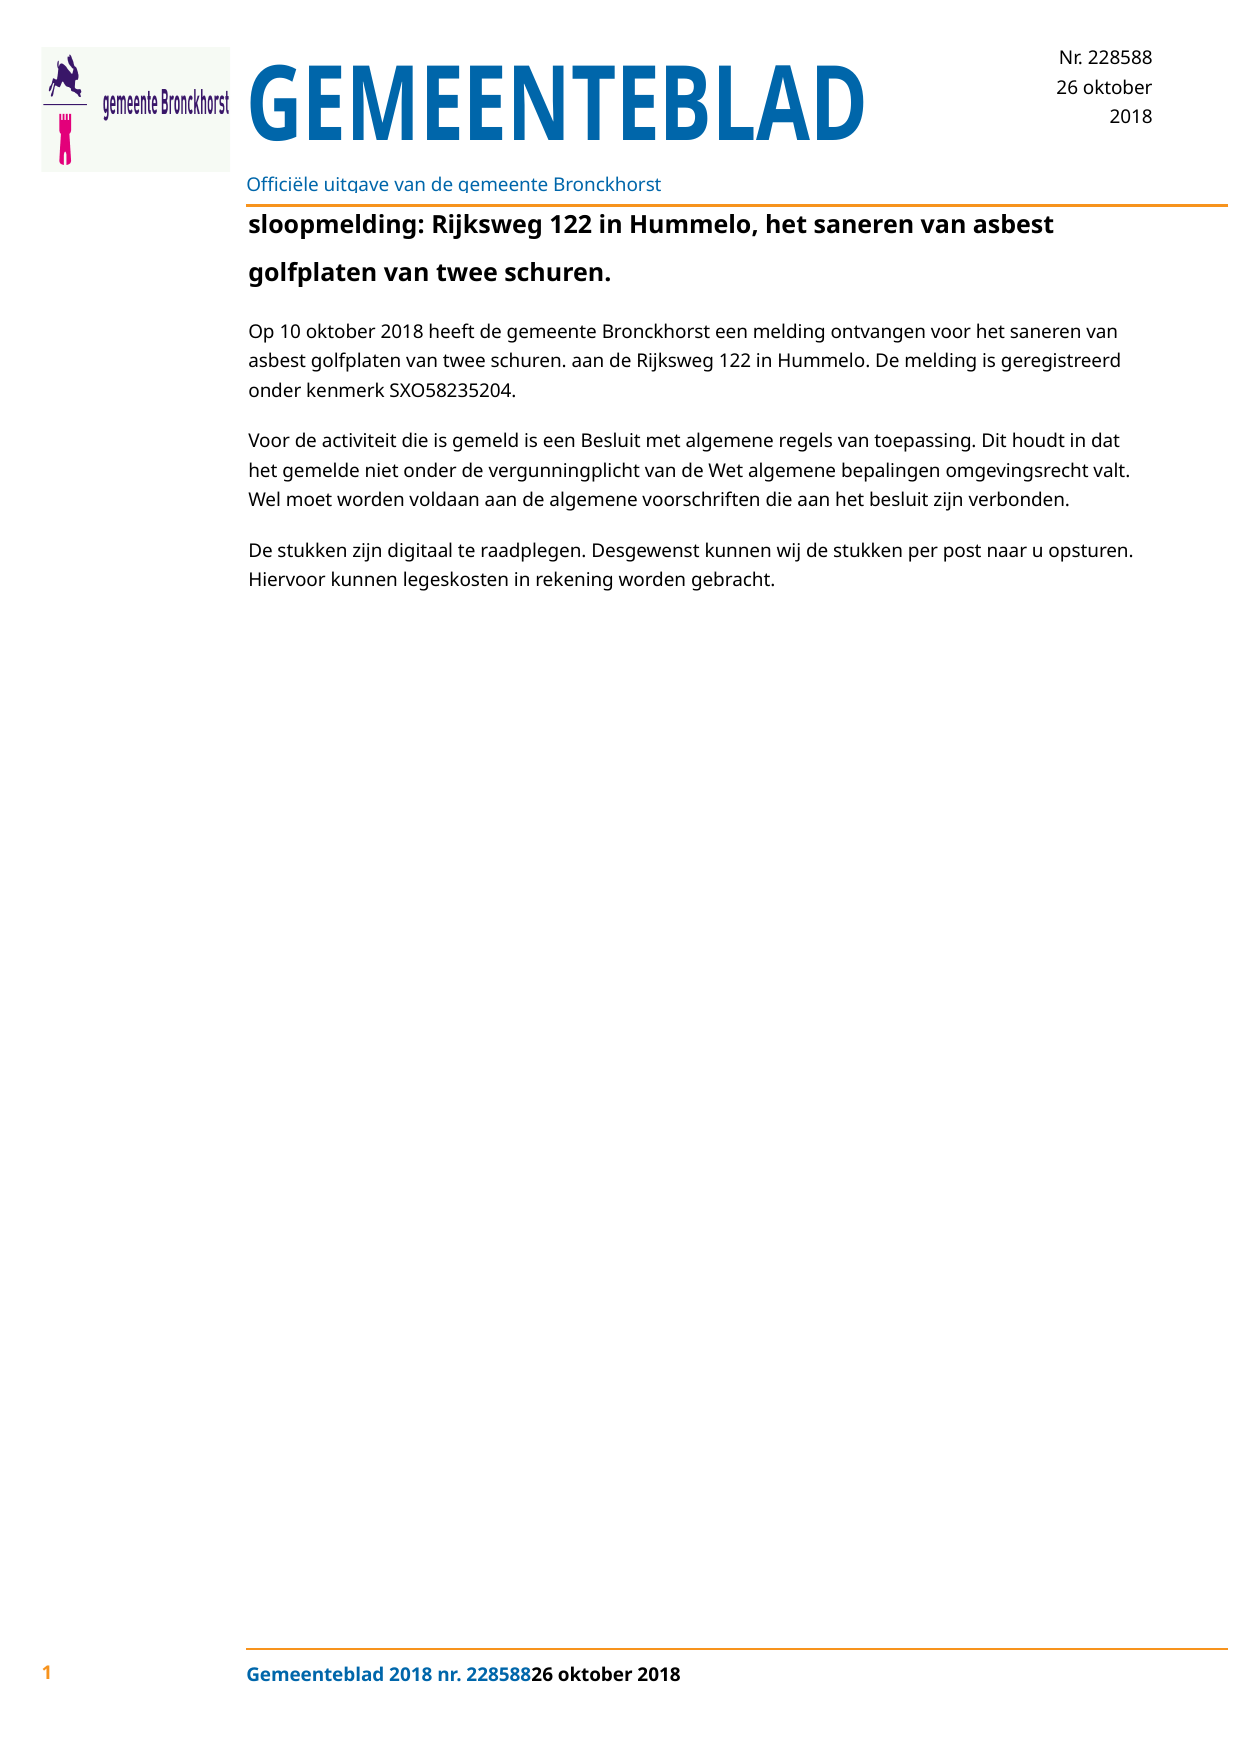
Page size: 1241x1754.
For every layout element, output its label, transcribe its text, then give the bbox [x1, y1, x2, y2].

text Voor de activiteit die is gemeld is een Besluit met algemene regels van toepassing. Dit houdt in dat het gemelde niet onder de vergunningplicht van de Wet algemene bepalingen omgevingsrecht valt. Wel moet worden voldaan aan de algemene voorschriften die aan het besluit zijn verbonden. [248, 427, 1152, 512]
picture [41, 47, 231, 172]
text Op 10 oktober 2018 heeft de gemeente Bronckhorst een melding ontvangen voor het saneren van asbest golfplaten van twee schuren. aan de Rijksweg 122 in Hummelo. De melding is geregistreerd onder kenmerk SXO58235204. [248, 318, 1152, 403]
text sloopmelding: Rijksweg 122 in Hummelo, het saneren van asbest golfplaten van twee schuren. [248, 207, 1152, 288]
text De stukken zijn digitaal te raadplegen. Desgewenst kunnen wij de stukken per post naar u opsturen. Hiervoor kunnen legeskosten in rekening worden gebracht. [248, 537, 1152, 592]
